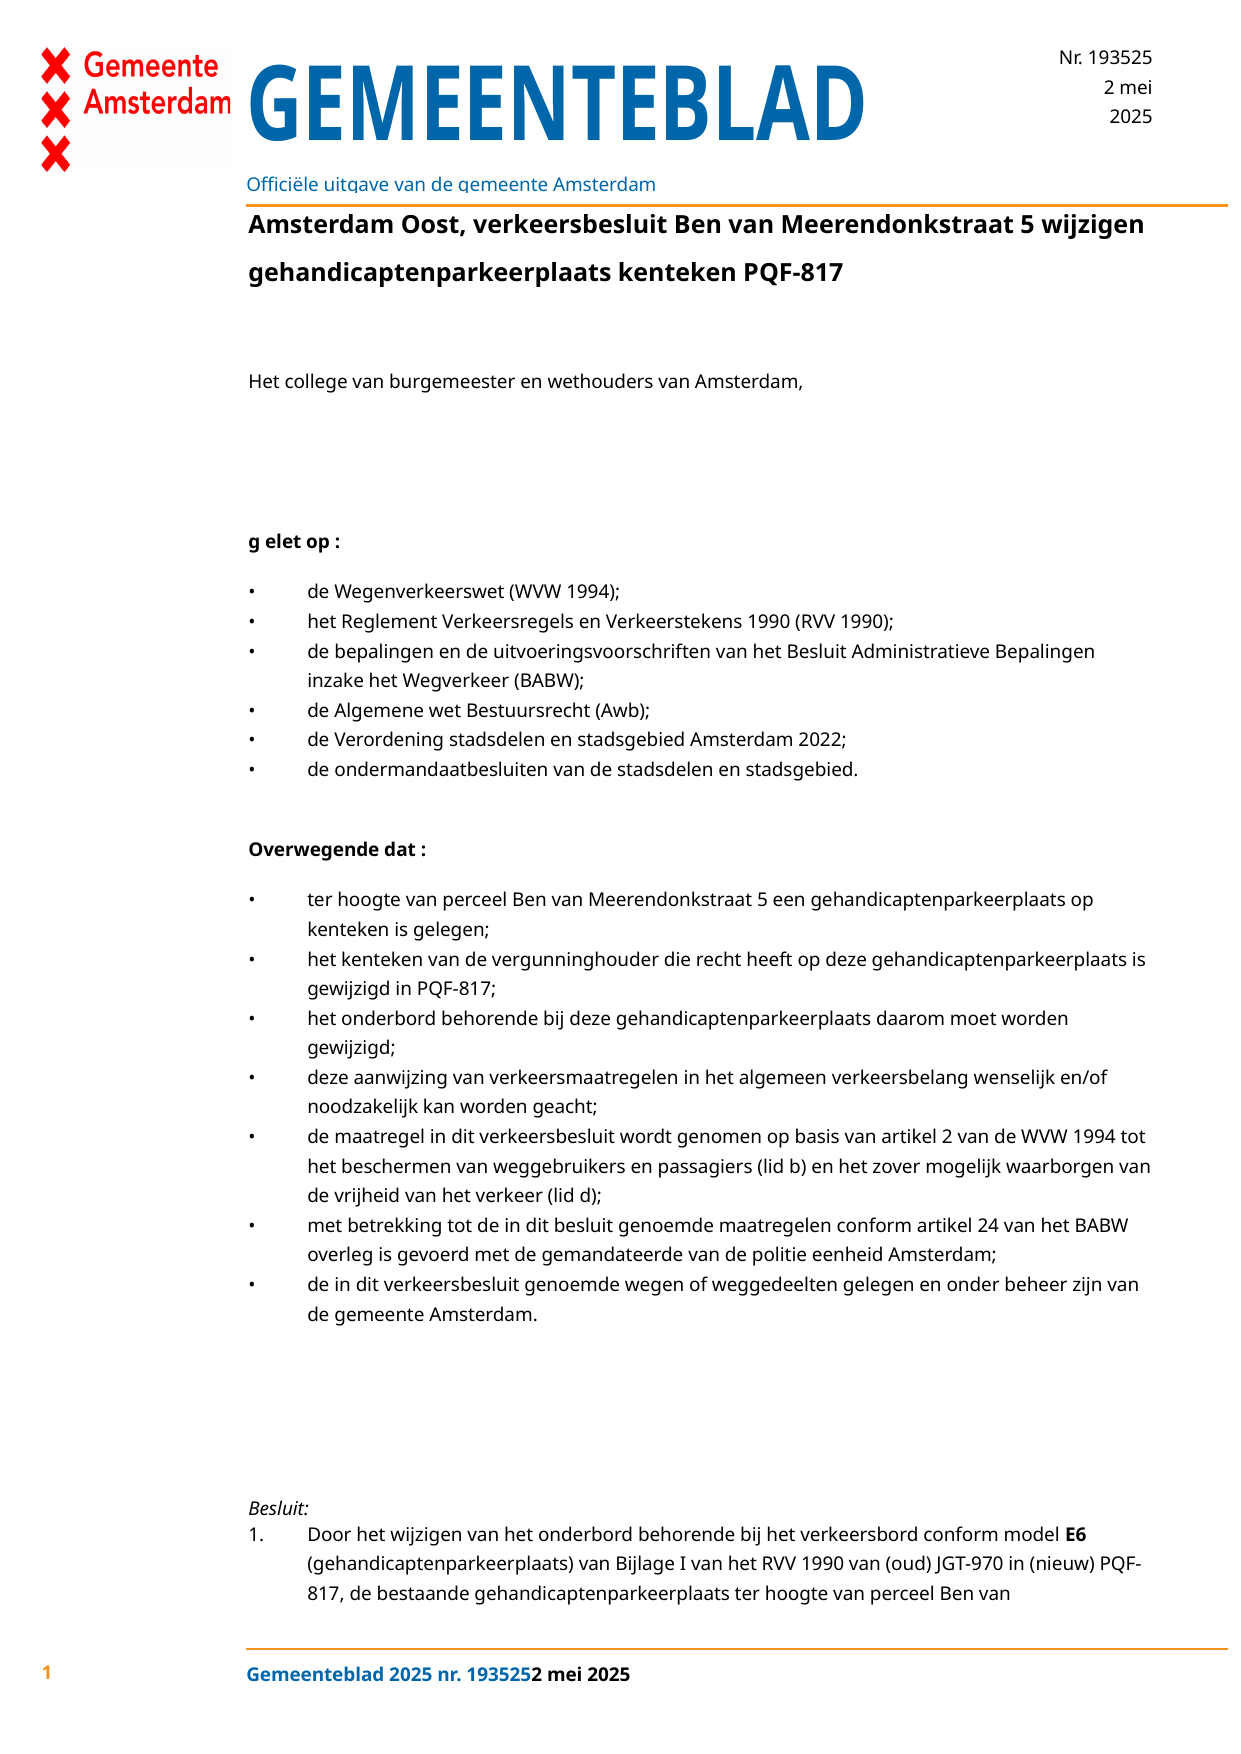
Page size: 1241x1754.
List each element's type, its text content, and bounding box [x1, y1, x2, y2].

text Besluit: [248, 1495, 1152, 1521]
picture [41, 47, 231, 172]
list met betrekking tot de in dit besluit genoemde maatregelen conform artikel 24 van het BABW overleg is gevoerd met de gemandateerde van de politie eenheid Amsterdam; [248, 1212, 1152, 1267]
text Overwegende dat : [248, 836, 1152, 862]
text Amsterdam Oost, verkeersbesluit Ben van Meerendonkstraat 5 wijzigen gehandicaptenparkeerplaats kenteken PQF-817 [248, 207, 1152, 288]
list de bepalingen en de uitvoeringsvoorschriften van het Besluit Administratieve Bepalingen inzake het Wegverkeer (BABW); [248, 638, 1152, 693]
list Door het wijzigen van het onderbord behorende bij het verkeersbord conform model E6 (gehandicaptenparkeerplaats) van Bijlage I van het RVV 1990 van (oud) JGT-970 in (nieuw) PQF-817, de bestaande gehandicaptenparkeerplaats ter hoogte van perceel Ben van [248, 1521, 1152, 1606]
list ter hoogte van perceel Ben van Meerendonkstraat 5 een gehandicaptenparkeerplaats op kenteken is gelegen; [248, 887, 1152, 942]
list deze aanwijzing van verkeersmaatregelen in het algemeen verkeersbelang wenselijk en/of noodzakelijk kan worden geacht; [248, 1064, 1152, 1119]
text g elet op : [248, 528, 1152, 554]
text Het college van burgemeester en wethouders van Amsterdam, [248, 368, 1152, 394]
list de maatregel in dit verkeersbesluit wordt genomen op basis van artikel 2 van de WVW 1994 tot het beschermen van weggebruikers en passagiers (lid b) en het zover mogelijk waarborgen van de vrijheid van het verkeer (lid d); [248, 1123, 1152, 1208]
list de in dit verkeersbesluit genoemde wegen of weggedeelten gelegen en onder beheer zijn van de gemeente Amsterdam. [248, 1271, 1152, 1326]
list het Reglement Verkeersregels en Verkeerstekens 1990 (RVV 1990); [248, 608, 1152, 634]
list het kenteken van de vergunninghouder die recht heeft op deze gehandicaptenparkeerplaats is gewijzigd in PQF-817; [248, 946, 1152, 1001]
list de ondermandaatbesluiten van de stadsdelen en stadsgebied. [248, 756, 1152, 782]
list het onderbord behorende bij deze gehandicaptenparkeerplaats daarom moet worden gewijzigd; [248, 1005, 1152, 1060]
list de Algemene wet Bestuursrecht (Awb); [248, 697, 1152, 723]
list de Wegenverkeerswet (WVW 1994); [248, 579, 1152, 604]
list de Verordening stadsdelen en stadsgebied Amsterdam 2022; [248, 727, 1152, 752]
